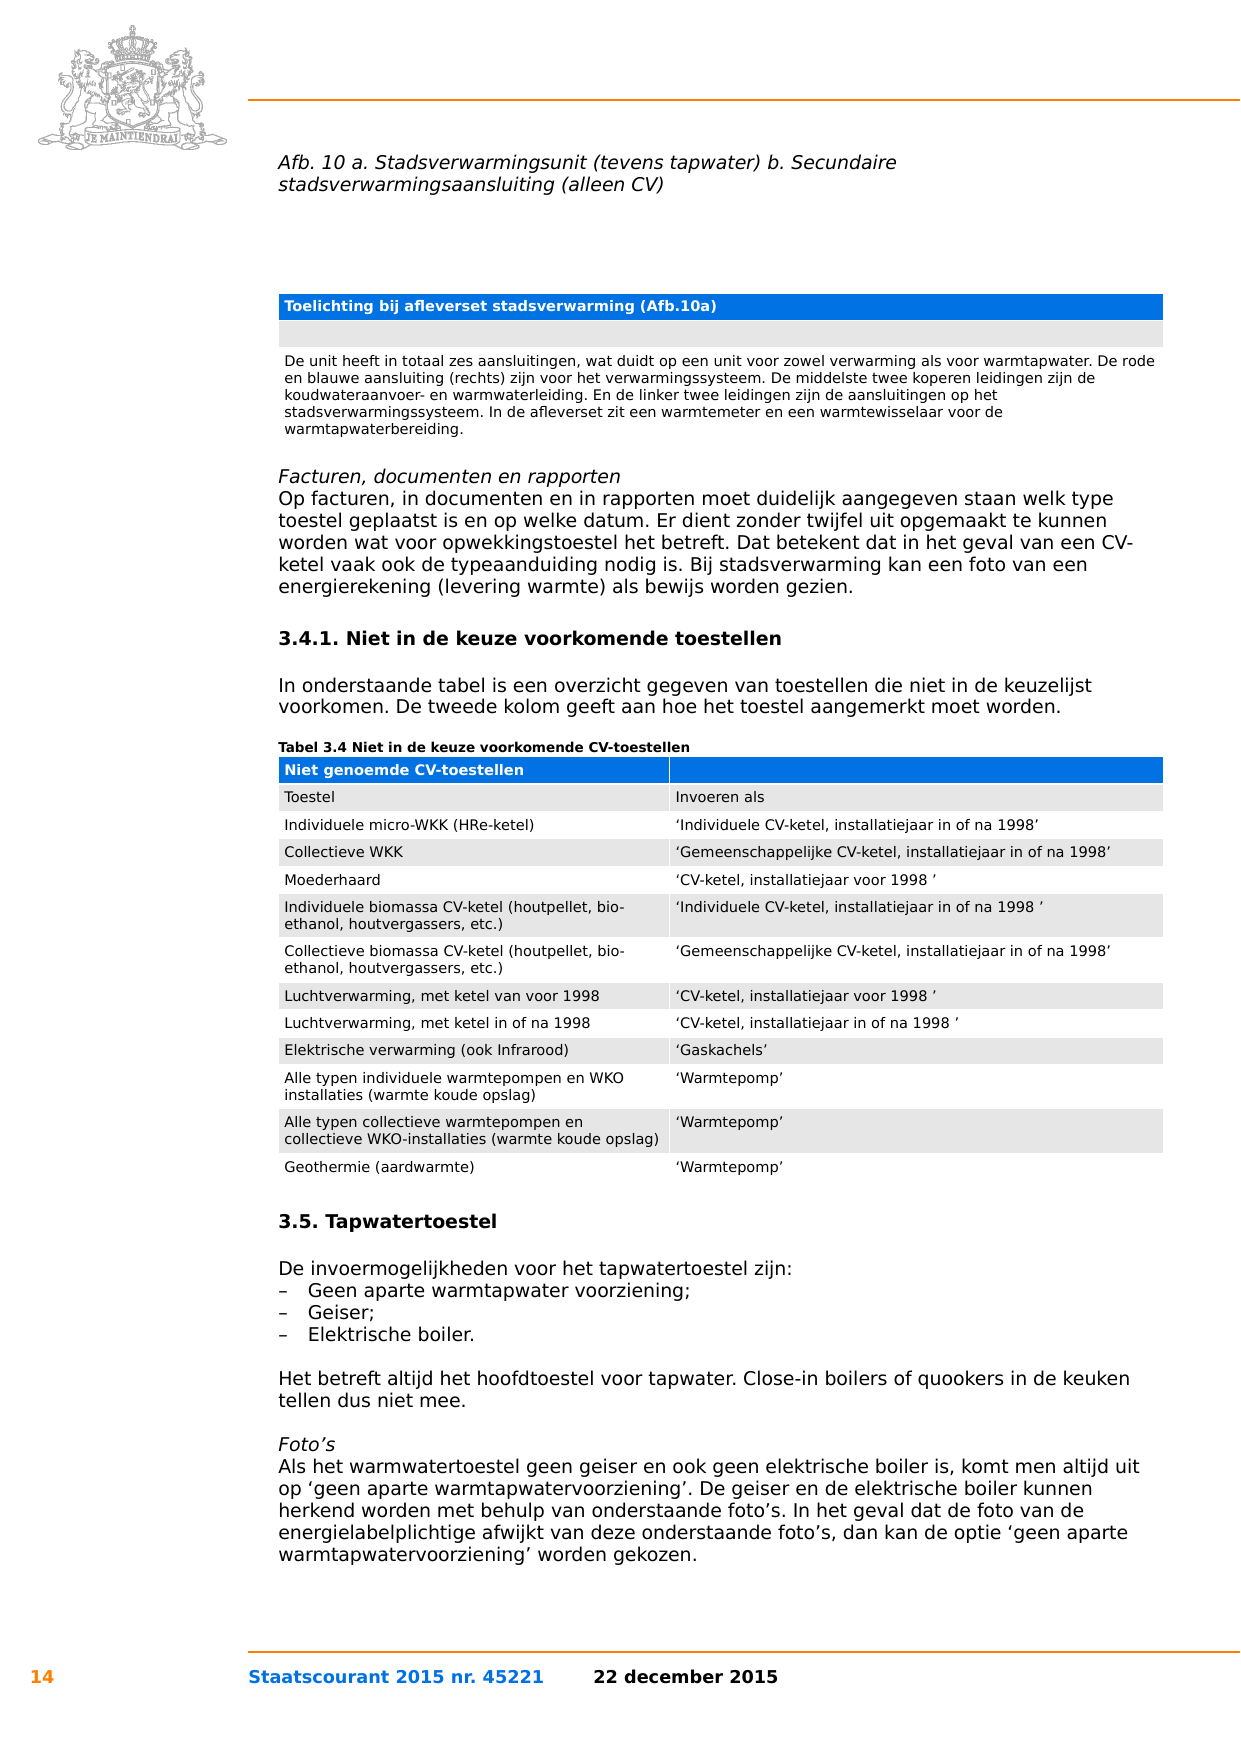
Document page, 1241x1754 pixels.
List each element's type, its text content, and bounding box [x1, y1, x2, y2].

table_cell Individuele biomassa CV-ketel (houtpellet, bio-ethanol, houtvergassers, etc.) [279, 894, 669, 937]
table_cell Invoeren als [670, 785, 1163, 811]
table_cell De unit heeft in totaal zes aansluitingen, wat duidt op een unit voor zowel verwarming als voor warmtapwater. De rode en blauwe aansluiting (rechts) zijn voor het verwarmingssysteem. De middelste twee koperen leidingen zijn de koudwateraanvoer- en warmwaterleiding. En de linker twee leidingen zijn de aansluitingen op het stadsverwarmingssysteem. In de afleverset zit een warmtemeter en een warmtewisselaar voor de warmtapwaterbereiding. [279, 349, 1163, 443]
table_cell ‘Individuele CV-ketel, installatiejaar in of na 1998’ [670, 812, 1163, 838]
table_header Tabel 3.4 Niet in de keuze voorkomende CV-toestellen [278, 740, 1163, 756]
table_cell Collectieve biomassa CV-ketel (houtpellet, bio-ethanol, houtvergassers, etc.) [279, 939, 669, 982]
table_cell ‘Gemeenschappelijke CV-ketel, installatiejaar in of na 1998’ [670, 939, 1163, 982]
table_cell ‘Warmtepomp’ [670, 1065, 1163, 1108]
table_cell Elektrische verwarming (ook Infrarood) [279, 1038, 669, 1064]
table_cell ‘Gemeenschappelijke CV-ketel, installatiejaar in of na 1998’ [670, 839, 1163, 866]
table_cell Moederhaard [279, 867, 669, 893]
table_cell [279, 321, 1163, 347]
text – Geiser; [278, 1302, 1163, 1324]
text – Geen aparte warmtapwater voorziening; [278, 1280, 1163, 1302]
text In onderstaande tabel is een overzicht gegeven van toestellen die niet in de keuzelijst voorkomen. De tweede kolom geeft aan hoe het toestel aangemerkt moet worden. [278, 674, 1163, 718]
text De invoermogelijkheden voor het tapwatertoestel zijn: [278, 1258, 1163, 1280]
table_header Toelichting bij afleverset stadsverwarming (Afb.10a) [279, 294, 1163, 320]
text Op facturen, in documenten en in rapporten moet duidelijk aangegeven staan welk type toestel geplaatst is en op welke datum. Er dient zonder twijfel uit opgemaakt te kunnen worden wat voor opwekkingstoestel het betreft. Dat betekent dat in het geval van een CV-ketel vaak ook de typeaanduiding nodig is. Bij stadsverwarming kan een foto van een energierekening (levering warmte) als bewijs worden gezien. [278, 488, 1163, 597]
table_cell ‘CV-ketel, installatiejaar voor 1998 ’ [670, 867, 1163, 893]
subtitle 3.5. Tapwatertoestel [278, 1211, 1163, 1233]
table_cell ‘Warmtepomp’ [670, 1109, 1163, 1153]
table_cell [670, 757, 1163, 783]
subtitle 3.4.1. Niet in de keuze voorkomende toestellen [278, 627, 1163, 649]
text Het betreft altijd het hoofdtoestel voor tapwater. Close-in boilers of quookers in de keuken tellen dus niet mee. [278, 1368, 1163, 1412]
table_cell Niet genoemde CV-toestellen [279, 757, 669, 783]
text – Elektrische boiler. [278, 1324, 1163, 1346]
table_cell Individuele micro-WKK (HRe-ketel) [279, 812, 669, 838]
table_cell Alle typen collectieve warmtepompen en collectieve WKO-installaties (warmte koude opslag) [279, 1109, 669, 1153]
table_cell Luchtverwarming, met ketel in of na 1998 [279, 1010, 669, 1037]
text Als het warmwatertoestel geen geiser en ook geen elektrische boiler is, komt men altijd uit op ‘geen aparte warmtapwatervoorziening’. De geiser en de elektrische boiler kunnen herkend worden met behulp van onderstaande foto’s. In het geval dat de foto van de energielabelplichtige afwijkt van deze onderstaande foto’s, dan kan de optie ‘geen aparte warmtapwatervoorziening’ worden gekozen. [278, 1456, 1163, 1566]
text Afb. 10 a. Stadsverwarmingsunit (tevens tapwater) b. Secundaire stadsverwarmingsaansluiting (alleen CV) [278, 152, 1146, 196]
table_cell ‘Warmtepomp’ [670, 1154, 1163, 1180]
table_cell ‘CV-ketel, installatiejaar voor 1998 ’ [670, 983, 1163, 1009]
text Facturen, documenten en rapporten [278, 466, 1163, 488]
text Foto’s [278, 1434, 1163, 1456]
table_cell Geothermie (aardwarmte) [279, 1154, 669, 1180]
picture [38, 25, 227, 150]
table_cell ‘Gaskachels’ [670, 1038, 1163, 1064]
table_cell Toestel [279, 785, 669, 811]
table_cell Luchtverwarming, met ketel van voor 1998 [279, 983, 669, 1009]
table_cell Collectieve WKK [279, 839, 669, 866]
table_cell ‘CV-ketel, installatiejaar in of na 1998 ’ [670, 1010, 1163, 1037]
table_cell ‘Individuele CV-ketel, installatiejaar in of na 1998 ’ [670, 894, 1163, 937]
table_cell Alle typen individuele warmtepompen en WKO installaties (warmte koude opslag) [279, 1065, 669, 1108]
